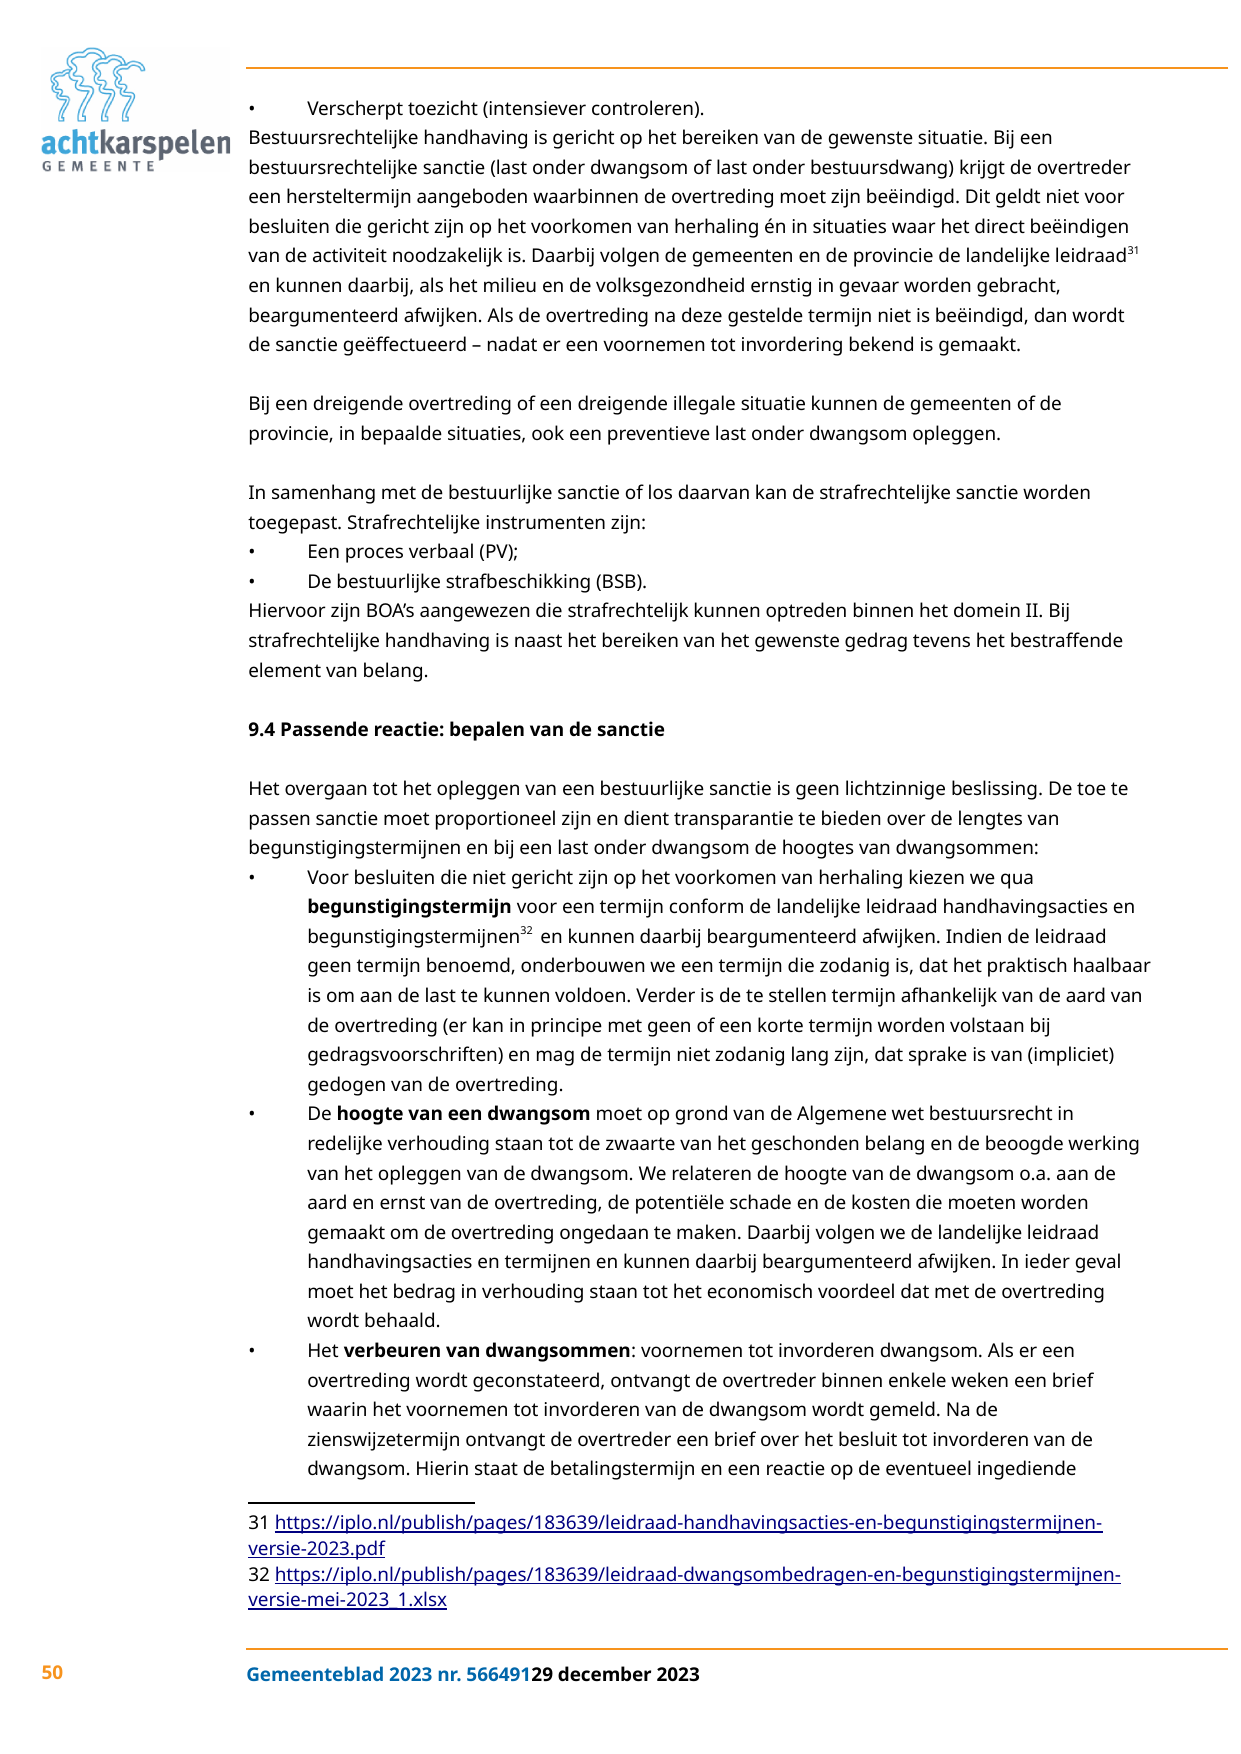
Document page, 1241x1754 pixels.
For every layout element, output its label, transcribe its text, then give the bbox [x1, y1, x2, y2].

list https://iplo.nl/publish/pages/183639/leidraad-dwangsombedragen-en-begunstigingstermijnen-versie-mei-2023_1.xlsx [248, 1561, 1152, 1612]
list Het verbeuren van dwangsommen: voornemen tot invorderen dwangsom. Als er een overtreding wordt geconstateerd, ontvangt de overtreder binnen enkele weken een brief waarin het voornemen tot invorderen van de dwangsom wordt gemeld. Na de zienswijzetermijn ontvangt de overtreder een brief over het besluit tot invorderen van de dwangsom. Hierin staat de betalingstermijn en een reactie op de eventueel ingediende [248, 1337, 1152, 1481]
list Een proces verbaal (PV); [248, 538, 1152, 564]
text Het overgaan tot het opleggen van een bestuurlijke sanctie is geen lichtzinnige beslissing. De toe te passen sanctie moet proportioneel zijn en dient transparantie te bieden over de lengtes van begunstigingstermijnen en bij een last onder dwangsom de hoogtes van dwangsommen: [248, 775, 1152, 860]
text Hiervoor zijn BOA’s aangewezen die strafrechtelijk kunnen optreden binnen het domein II. Bij strafrechtelijke handhaving is naast het bereiken van het gewenste gedrag tevens het bestraffende element van belang. [248, 598, 1152, 683]
text https://iplo.nl/publish/pages/183639/leidraad-handhavingsacties-en-begunstigingstermijnen-versie-2023.pdf [248, 1509, 1152, 1561]
text Bestuursrechtelijke handhaving is gericht op het bereiken van de gewenste situatie. Bij een bestuursrechtelijke sanctie (last onder dwangsom of last onder bestuursdwang) krijgt de overtreder een hersteltermijn aangeboden waarbinnen de overtreding moet zijn beëindigd. Dit geldt niet voor besluiten die gericht zijn op het voorkomen van herhaling én in situaties waar het direct beëindigen van de activiteit noodzakelijk is. Daarbij volgen de gemeenten en de provincie de landelijke leidraad en kunnen daarbij, als het milieu en de volksgezondheid ernstig in gevaar worden gebracht, beargumenteerd afwijken. Als de overtreding na deze gestelde termijn niet is beëindigd, dan wordt de sanctie geëffectueerd – nadat er een voornemen tot invordering bekend is gemaakt. [248, 124, 1152, 357]
text In samenhang met de bestuurlijke sanctie of los daarvan kan de strafrechtelijke sanctie worden toegepast. Strafrechtelijke instrumenten zijn: [248, 479, 1152, 535]
text Bij een dreigende overtreding of een dreigende illegale situatie kunnen de gemeenten of de provincie, in bepaalde situaties, ook een preventieve last onder dwangsom opleggen. [248, 391, 1152, 446]
list Voor besluiten die niet gericht zijn op het voorkomen van herhaling kiezen we qua begunstigingstermijn voor een termijn conform de landelijke leidraad handhavingsacties en begunstigingstermijnen en kunnen daarbij beargumenteerd afwijken. Indien de leidraad geen termijn benoemd, onderbouwen we een termijn die zodanig is, dat het praktisch haalbaar is om aan de last te kunnen voldoen. Verder is de te stellen termijn afhankelijk van de aard van de overtreding (er kan in principe met geen of een korte termijn worden volstaan bij gedragsvoorschriften) en mag de termijn niet zodanig lang zijn, dat sprake is van (impliciet) gedogen van de overtreding. [248, 864, 1152, 1097]
picture [41, 47, 231, 172]
list De hoogte van een dwangsom moet op grond van de Algemene wet bestuursrecht in redelijke verhouding staan tot de zwaarte van het geschonden belang en de beoogde werking van het opleggen van de dwangsom. We relateren de hoogte van de dwangsom o.a. aan de aard en ernst van de overtreding, de potentiële schade en de kosten die moeten worden gemaakt om de overtreding ongedaan te maken. Daarbij volgen we de landelijke leidraad handhavingsacties en termijnen en kunnen daarbij beargumenteerd afwijken. In ieder geval moet het bedrag in verhouding staan tot het economisch voordeel dat met de overtreding wordt behaald. [248, 1101, 1152, 1333]
text 9.4 Passende reactie: bepalen van de sanctie [248, 716, 1152, 742]
list Verscherpt toezicht (intensiever controleren). [248, 95, 1152, 121]
list De bestuurlijke strafbeschikking (BSB). [248, 568, 1152, 594]
